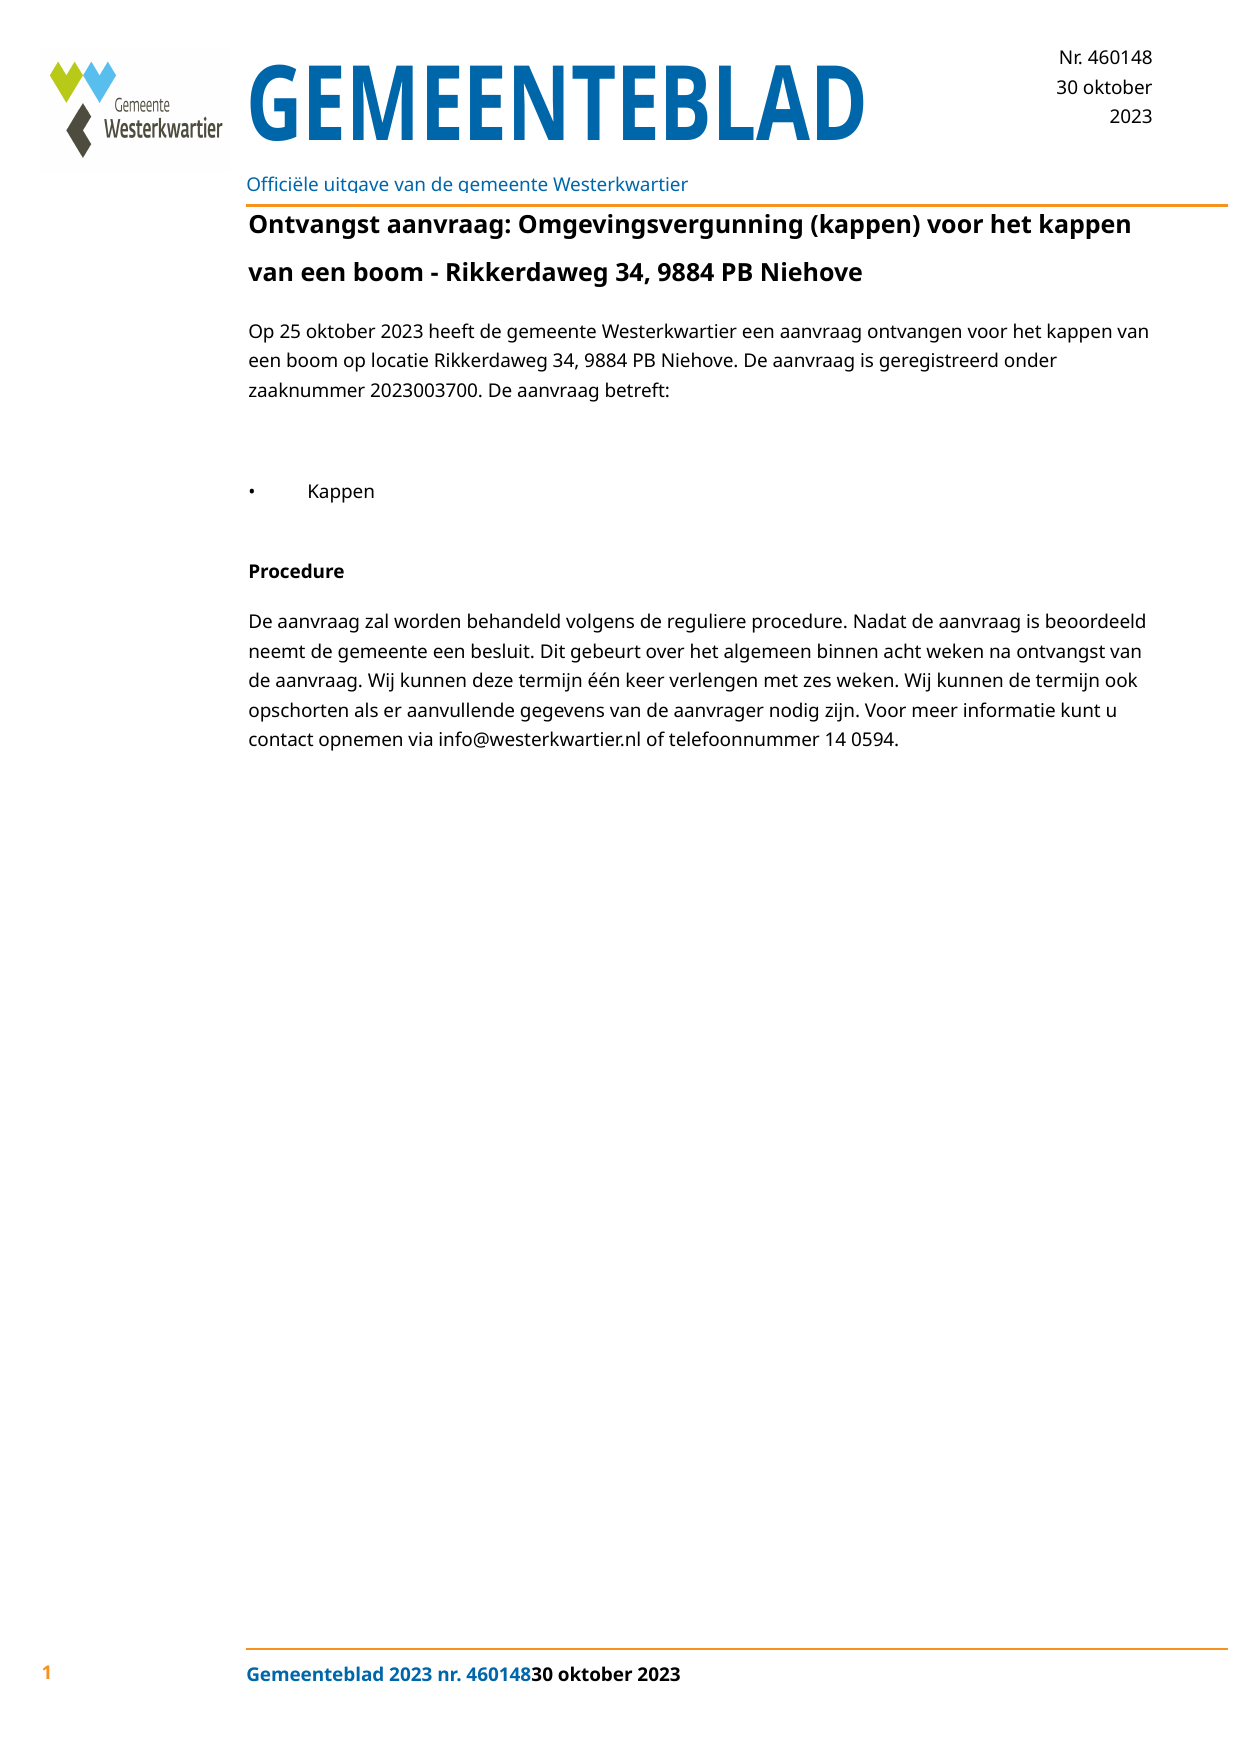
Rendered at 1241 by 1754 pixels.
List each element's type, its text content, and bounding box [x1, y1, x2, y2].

list Kappen [248, 478, 1152, 504]
text Ontvangst aanvraag: Omgevingsvergunning (kappen) voor het kappen van een boom - Rikkerdaweg 34, 9884 PB Niehove [248, 207, 1152, 288]
text De aanvraag zal worden behandeld volgens de reguliere procedure. Nadat de aanvraag is beoordeeld neemt de gemeente een besluit. Dit gebeurt over het algemeen binnen acht weken na ontvangst van de aanvraag. Wij kunnen deze termijn één keer verlengen met zes weken. Wij kunnen de termijn ook opschorten als er aanvullende gegevens van de aanvrager nodig zijn. Voor meer informatie kunt u contact opnemen via info@westerkwartier.nl of telefoonnummer 14 0594. [248, 608, 1152, 752]
picture [41, 47, 231, 172]
text Op 25 oktober 2023 heeft de gemeente Westerkwartier een aanvraag ontvangen voor het kappen van een boom op locatie Rikkerdaweg 34, 9884 PB Niehove. De aanvraag is geregistreerd onder zaaknummer 2023003700. De aanvraag betreft: [248, 318, 1152, 403]
text Procedure [248, 558, 1152, 584]
